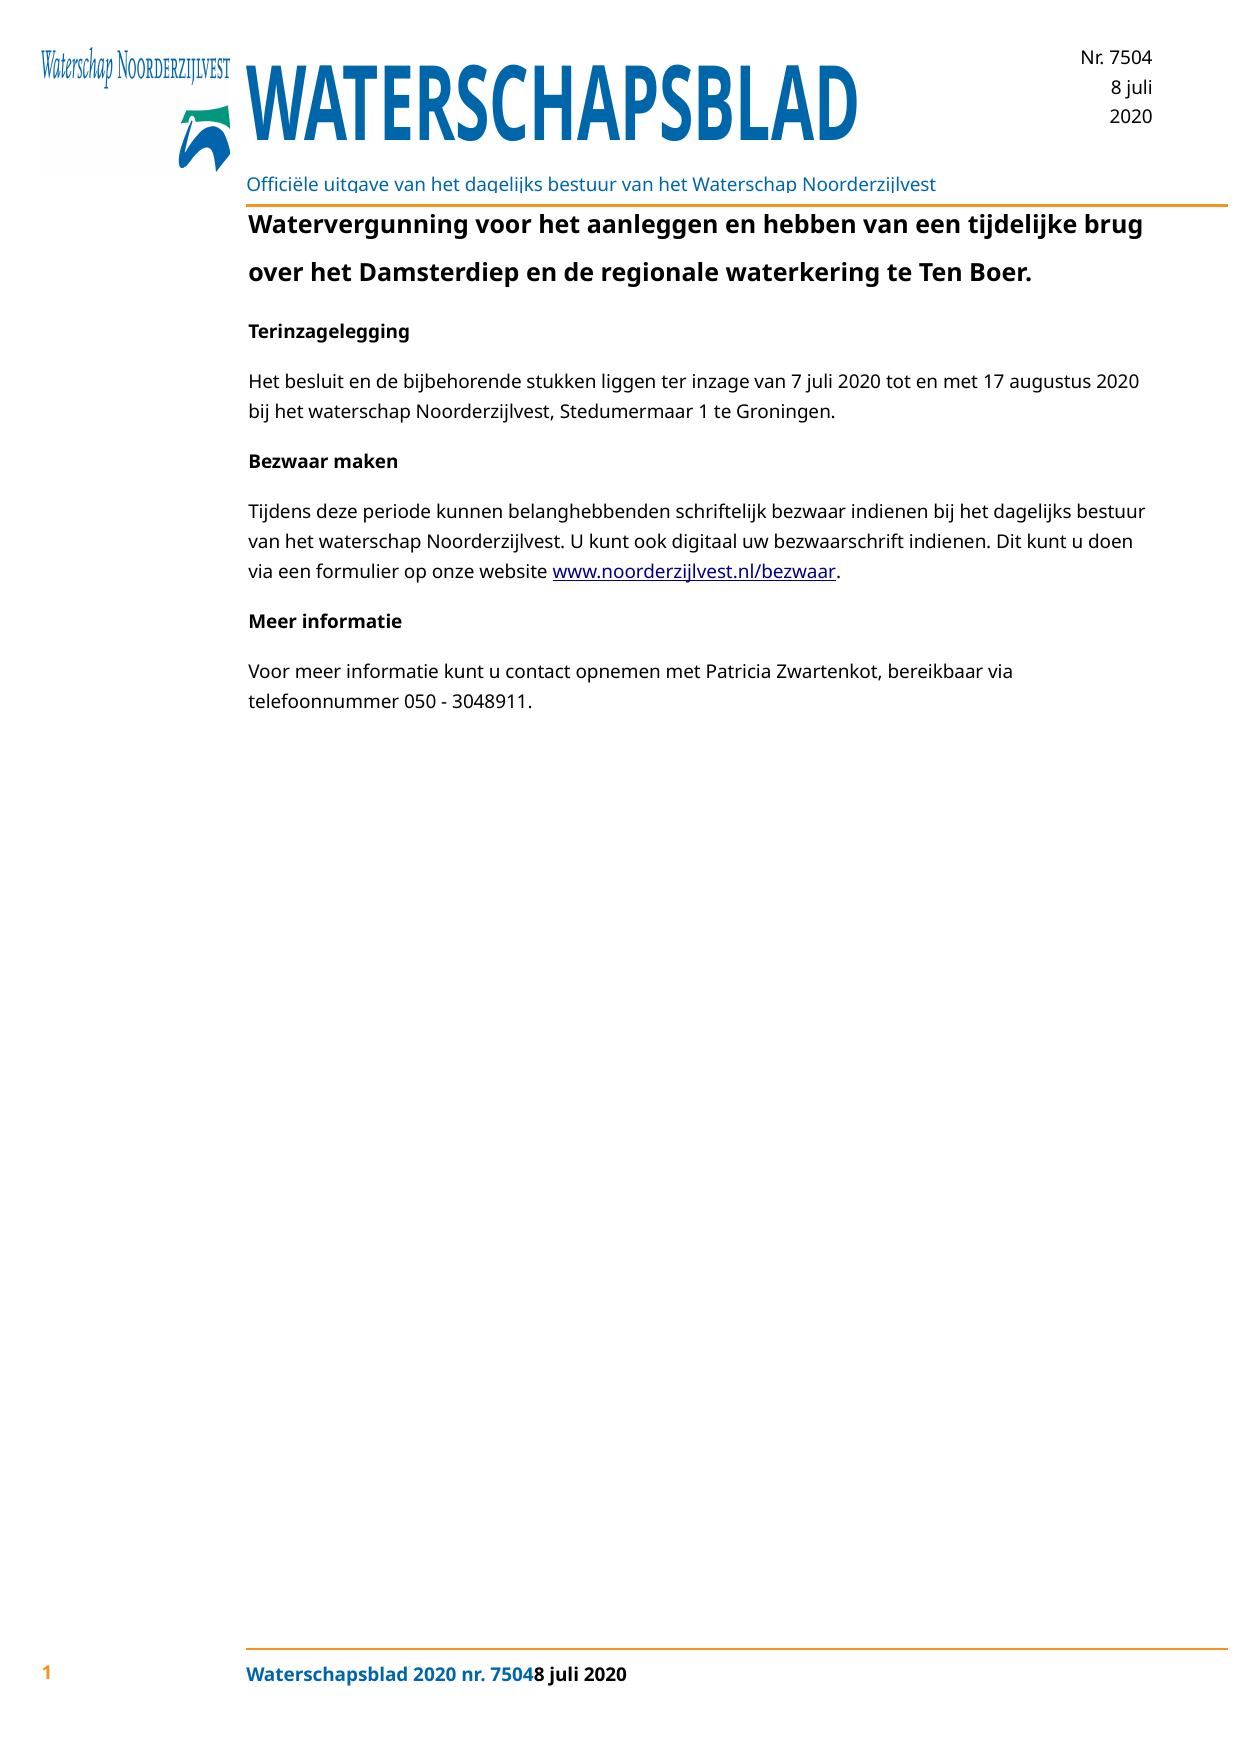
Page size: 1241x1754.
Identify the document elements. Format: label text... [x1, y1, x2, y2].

picture [41, 47, 231, 172]
text Bezwaar maken [248, 448, 1152, 474]
text Terinzagelegging [248, 318, 1152, 344]
text Watervergunning voor het aanleggen en hebben van een tijdelijke brug over het Damsterdiep en de regionale waterkering te Ten Boer. [248, 207, 1152, 288]
text Tijdens deze periode kunnen belanghebbenden schriftelijk bezwaar indienen bij het dagelijks bestuur van het waterschap Noorderzijlvest. U kunt ook digitaal uw bezwaarschrift indienen. Dit kunt u doen via een formulier op onze website www.noorderzijlvest.nl/bezwaar. [248, 499, 1152, 584]
text Voor meer informatie kunt u contact opnemen met Patricia Zwartenkot, bereikbaar via telefoonnummer 050 - 3048911. [248, 659, 1152, 714]
text Meer informatie [248, 608, 1152, 634]
text Het besluit en de bijbehorende stukken liggen ter inzage van 7 juli 2020 tot en met 17 augustus 2020 bij het waterschap Noorderzijlvest, Stedumermaar 1 te Groningen. [248, 368, 1152, 424]
